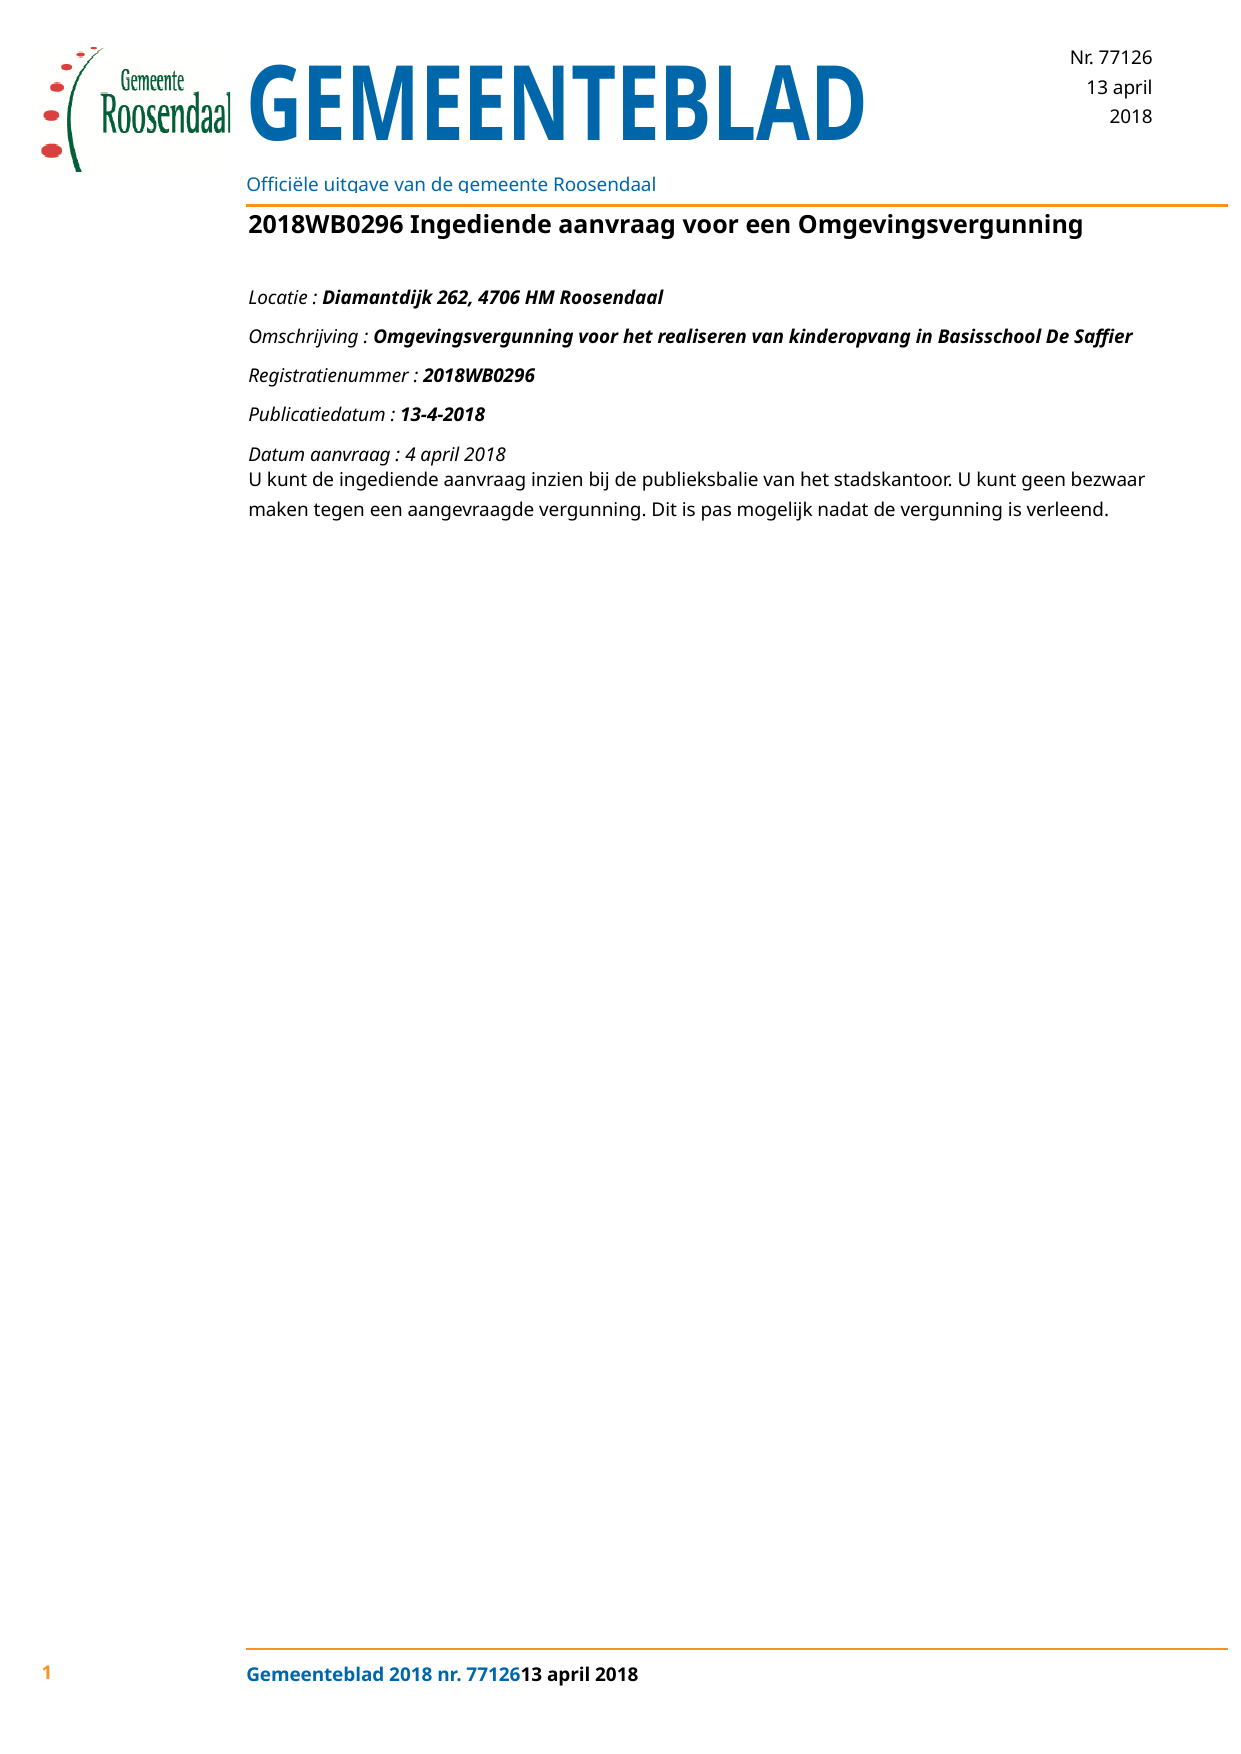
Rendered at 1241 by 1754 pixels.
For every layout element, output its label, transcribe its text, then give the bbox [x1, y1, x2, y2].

text Publicatiedatum : 13-4-2018 [248, 402, 1152, 427]
text Registratienummer : 2018WB0296 [248, 362, 1152, 388]
text Locatie : Diamantdijk 262, 4706 HM Roosendaal [248, 284, 1152, 309]
picture [41, 47, 231, 172]
text 2018WB0296 Ingediende aanvraag voor een Omgevingsvergunning [248, 207, 1152, 241]
text U kunt de ingediende aanvraag inzien bij de publieksbalie van het stadskantoor. U kunt geen bezwaar maken tegen een aangevraagde vergunning. Dit is pas mogelijk nadat de vergunning is verleend. [248, 467, 1152, 522]
text Datum aanvraag : 4 april 2018 [248, 441, 1152, 467]
text Omschrijving : Omgevingsvergunning voor het realiseren van kinderopvang in Basisschool De Saffier [248, 323, 1152, 349]
